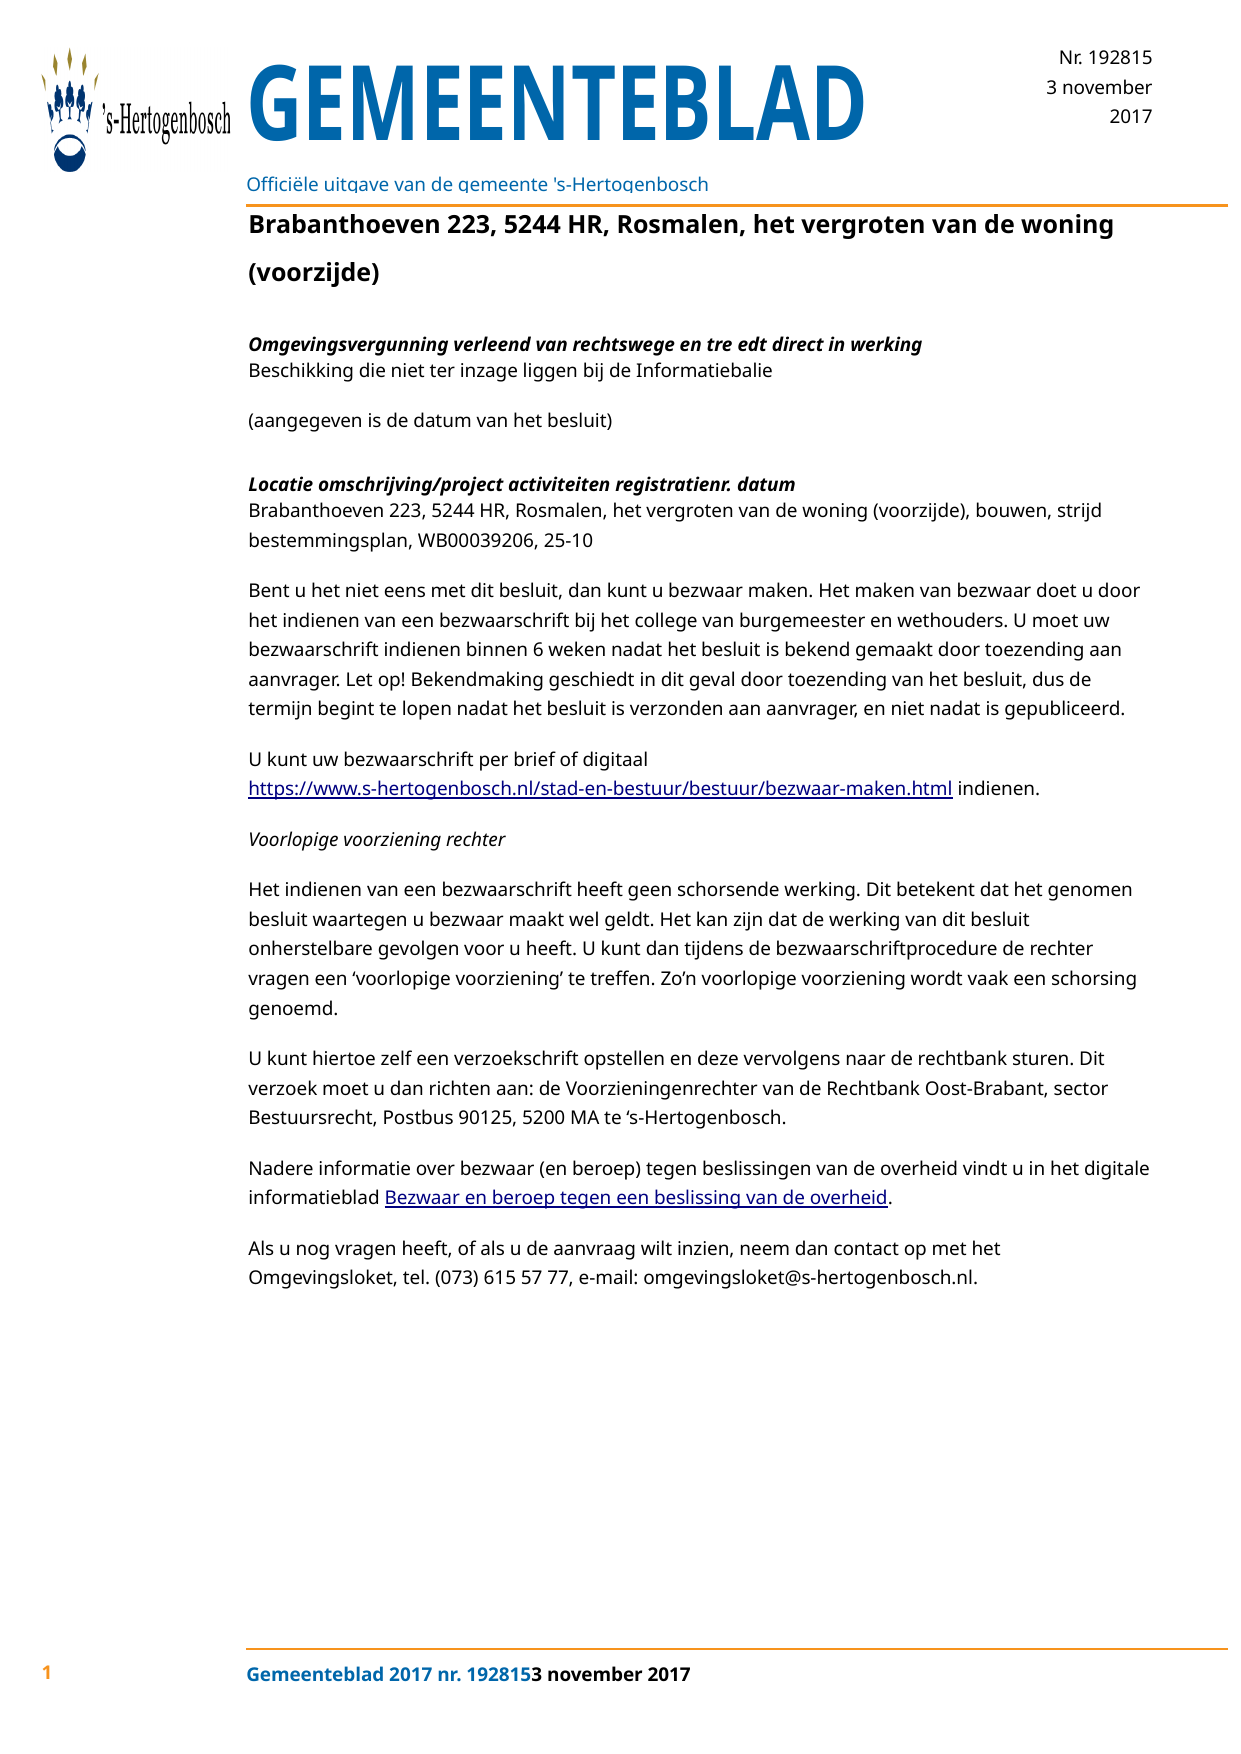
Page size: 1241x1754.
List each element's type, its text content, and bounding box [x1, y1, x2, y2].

text Bent u het niet eens met dit besluit, dan kunt u bezwaar maken. Het maken van bezwaar doet u door het indienen van een bezwaarschrift bij het college van burgemeester en wethouders. U moet uw bezwaarschrift indienen binnen 6 weken nadat het besluit is bekend gemaakt door toezending aan aanvrager. Let op! Bekendmaking geschiedt in dit geval door toezending van het besluit, dus de termijn begint te lopen nadat het besluit is verzonden aan aanvrager, en niet nadat is gepubliceerd. [248, 577, 1152, 721]
text (aangegeven is de datum van het besluit) [248, 408, 1152, 433]
text Brabanthoeven 223, 5244 HR, Rosmalen, het vergroten van de woning (voorzijde) [248, 207, 1152, 288]
text Omgevingsvergunning verleend van rechtswege en tre edt direct in werking [248, 331, 1152, 357]
text Brabanthoeven 223, 5244 HR, Rosmalen, het vergroten van de woning (voorzijde), bouwen, strijd bestemmingsplan, WB00039206, 25-10 [248, 497, 1152, 553]
text Beschikking die niet ter inzage liggen bij de Informatiebalie [248, 357, 1152, 383]
text Als u nog vragen heeft, of als u de aanvraag wilt inzien, neem dan contact op met het Omgevingsloket, tel. (073) 615 57 77, e-mail: omgevingsloket@s-hertogenbosch.nl. [248, 1235, 1152, 1290]
text Voorlopige voorziening rechter [248, 826, 1152, 852]
picture [41, 47, 231, 172]
text U kunt hiertoe zelf een verzoekschrift opstellen en deze vervolgens naar de rechtbank sturen. Dit verzoek moet u dan richten aan: de Voorzieningenrechter van de Rechtbank Oost-Brabant, sector Bestuursrecht, Postbus 90125, 5200 MA te ‘s-Hertogenbosch. [248, 1045, 1152, 1130]
text Het indienen van een bezwaarschrift heeft geen schorsende werking. Dit betekent dat het genomen besluit waartegen u bezwaar maakt wel geldt. Het kan zijn dat de werking van dit besluit onherstelbare gevolgen voor u heeft. U kunt dan tijdens de bezwaarschriftprocedure de rechter vragen een ‘voorlopige voorziening’ te treffen. Zo’n voorlopige voorziening wordt vaak een schorsing genoemd. [248, 876, 1152, 1021]
text U kunt uw bezwaarschrift per brief of digitaal https://www.s-hertogenbosch.nl/stad-en-bestuur/bestuur/bezwaar-maken.html indienen. [248, 746, 1152, 801]
text Locatie omschrijving/project activiteiten registratienr. datum [248, 472, 1152, 497]
text Nadere informatie over bezwaar (en beroep) tegen beslissingen van de overheid vindt u in het digitale informatieblad Bezwaar en beroep tegen een beslissing van de overheid. [248, 1155, 1152, 1210]
